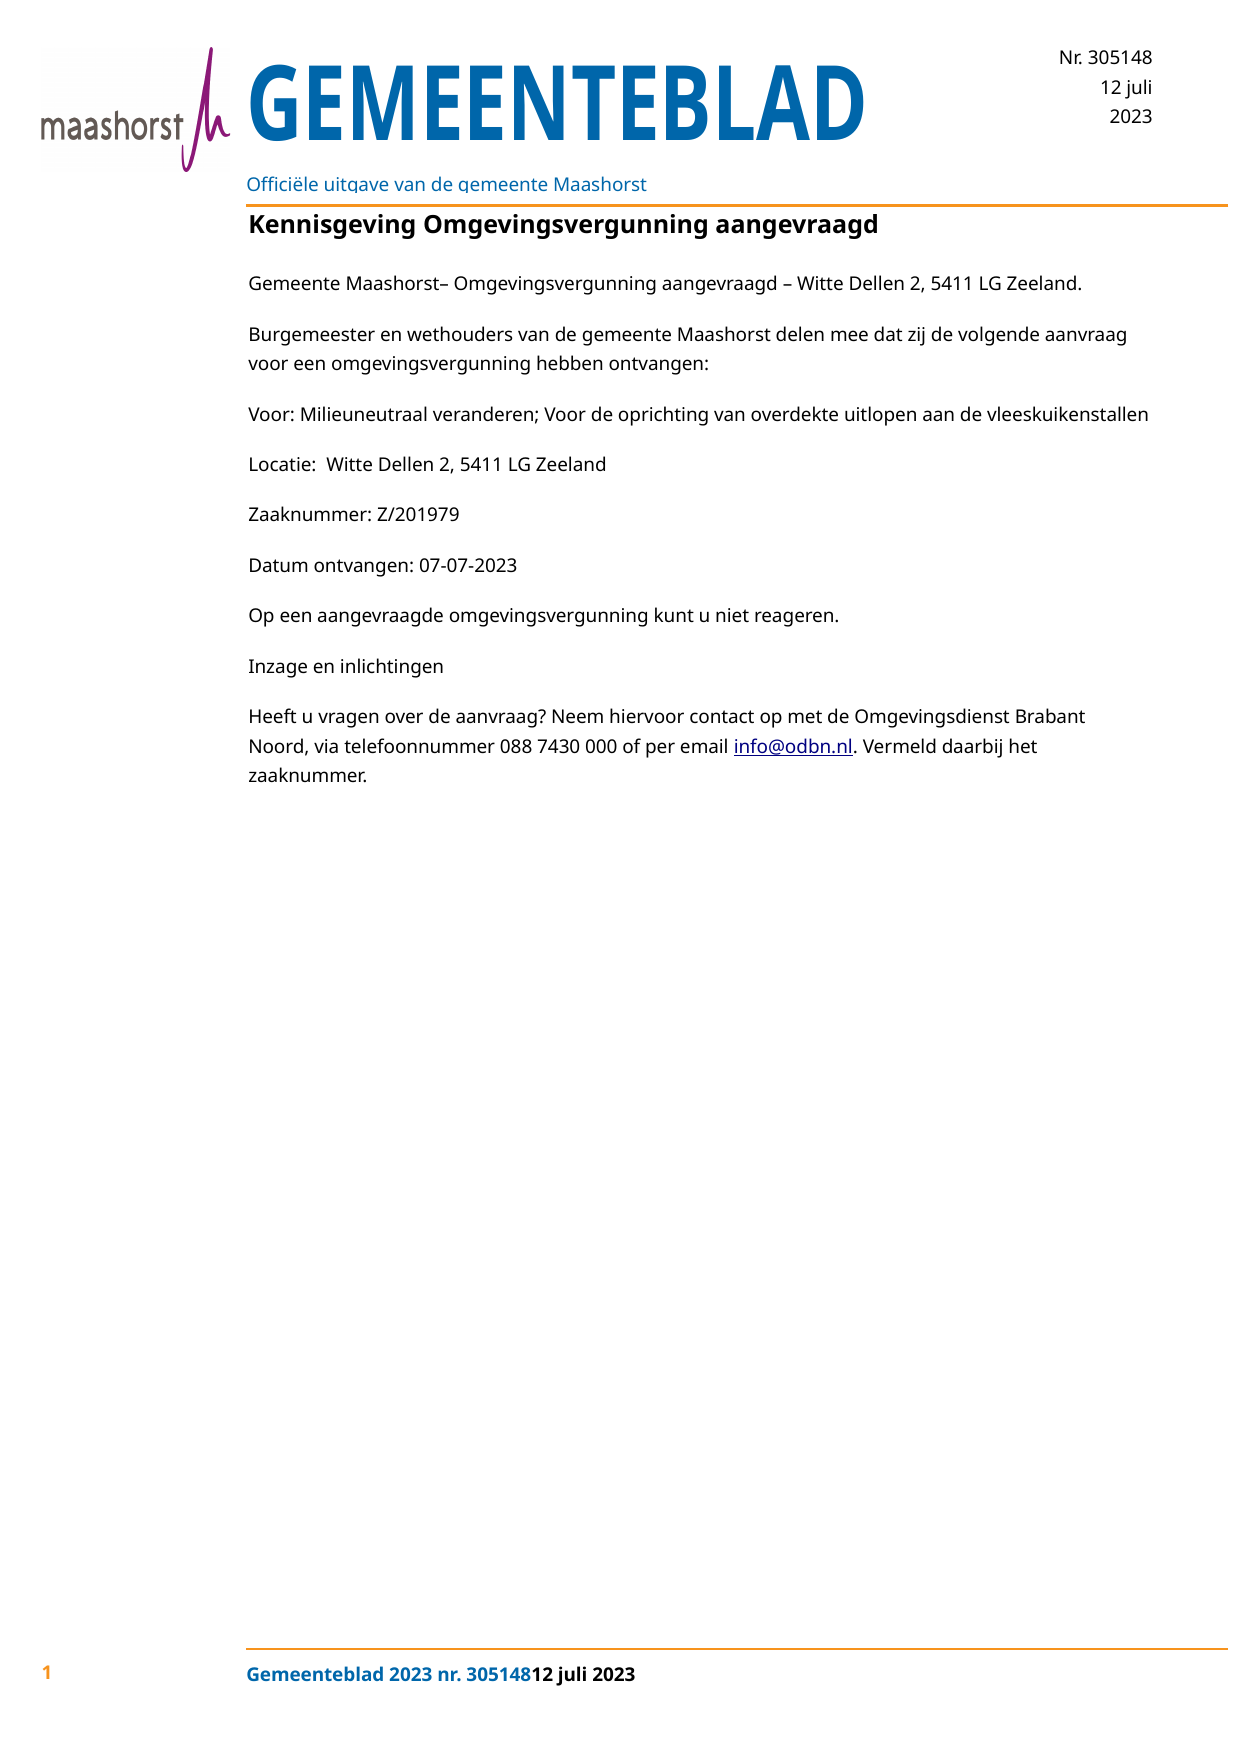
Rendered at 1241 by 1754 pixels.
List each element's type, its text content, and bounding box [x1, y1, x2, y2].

text Locatie: Witte Dellen 2, 5411 LG Zeeland [248, 451, 1152, 477]
text Heeft u vragen over de aanvraag? Neem hiervoor contact op met de Omgevingsdienst Brabant Noord, via telefoonnummer 088 7430 000 of per email info@odbn.nl. Vermeld daarbij het zaaknummer. [248, 703, 1152, 788]
text Kennisgeving Omgevingsvergunning aangevraagd [248, 207, 1152, 241]
text Op een aangevraagde omgevingsvergunning kunt u niet reageren. [248, 602, 1152, 628]
text Voor: Milieuneutraal veranderen; Voor de oprichting van overdekte uitlopen aan de vleeskuikenstallen [248, 401, 1152, 426]
text Inzage en inlichtingen [248, 653, 1152, 678]
text Burgemeester en wethouders van de gemeente Maashorst delen mee dat zij de volgende aanvraag voor een omgevingsvergunning hebben ontvangen: [248, 321, 1152, 376]
picture [41, 47, 231, 172]
text Gemeente Maashorst– Omgevingsvergunning aangevraagd – Witte Dellen 2, 5411 LG Zeeland. [248, 270, 1152, 296]
text Datum ontvangen: 07-07-2023 [248, 552, 1152, 578]
text Zaaknummer: Z/201979 [248, 502, 1152, 527]
